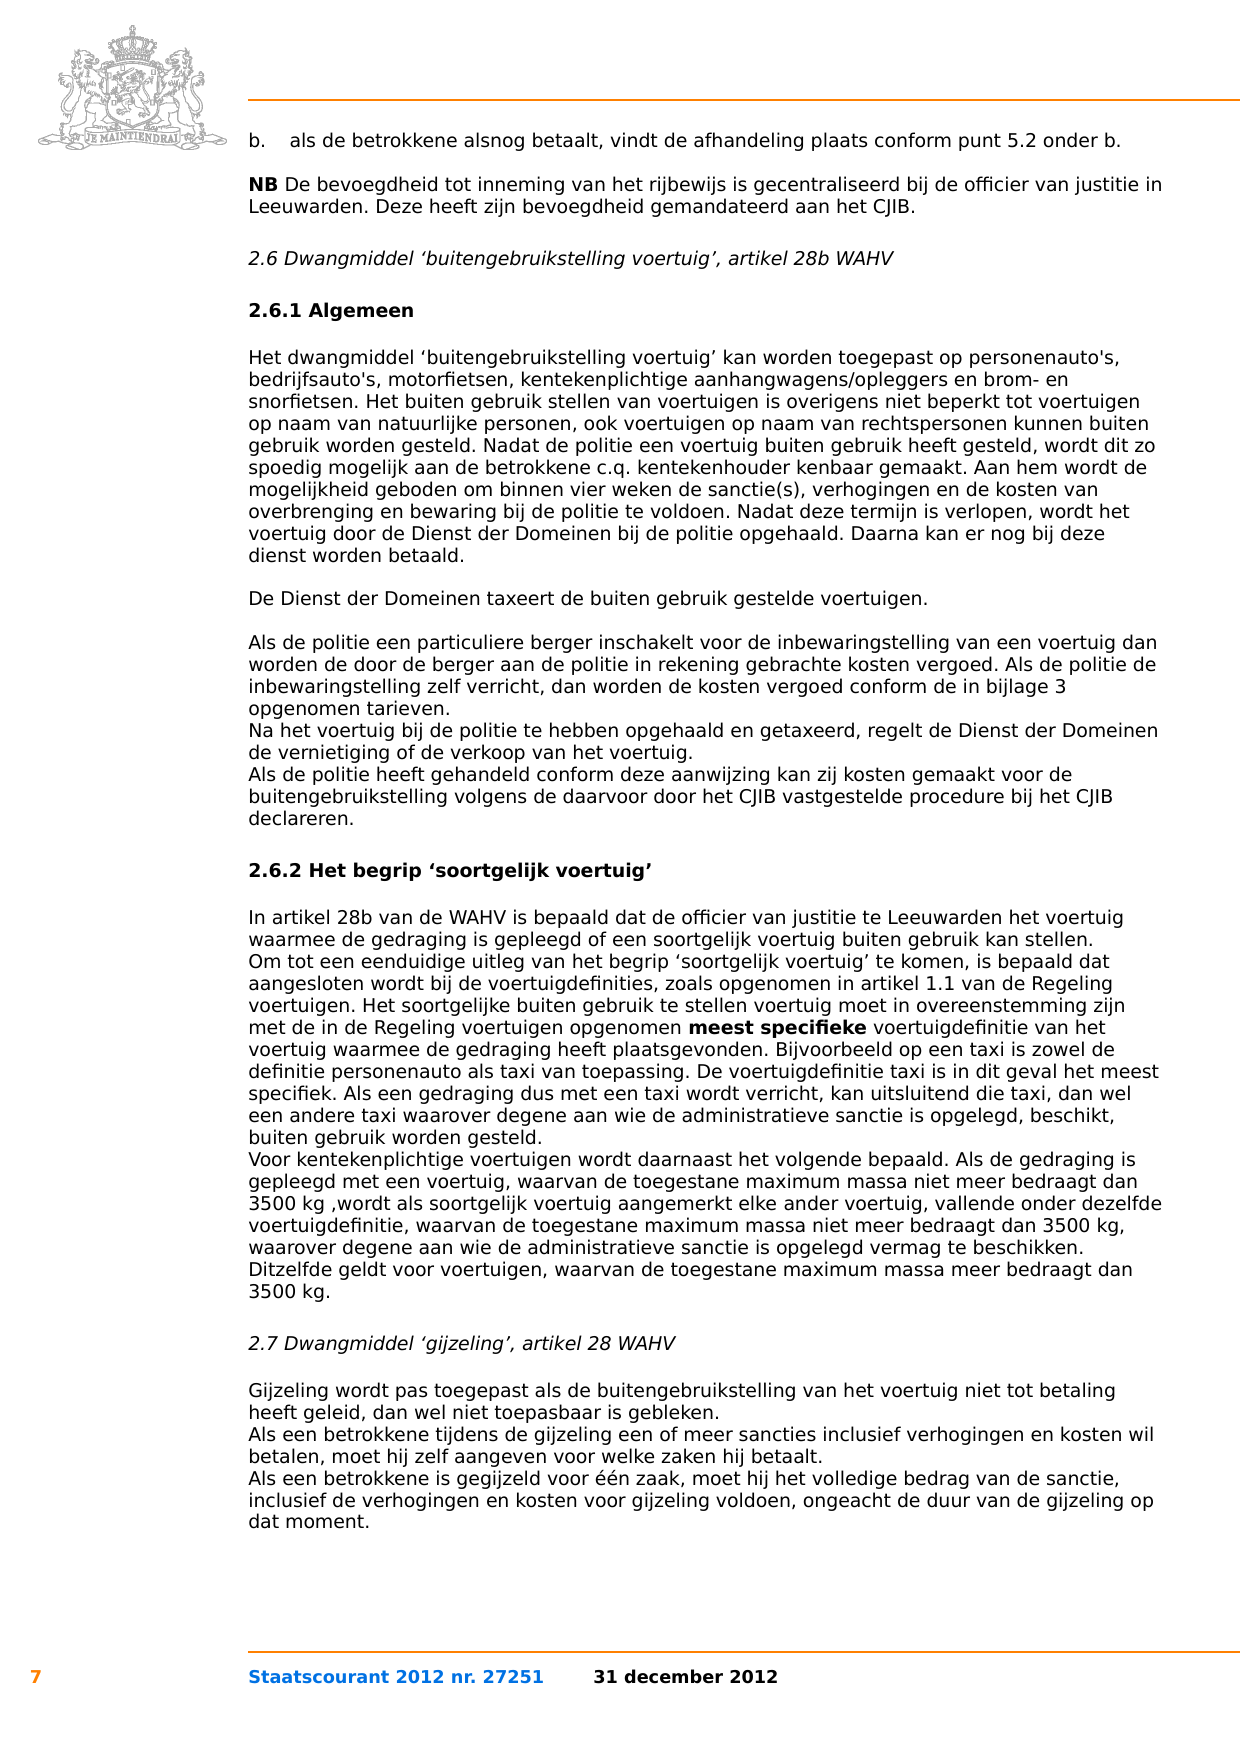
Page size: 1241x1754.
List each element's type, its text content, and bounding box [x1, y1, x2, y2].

text De Dienst der Domeinen taxeert de buiten gebruik gestelde voertuigen. [248, 588, 1163, 610]
subtitle 2.7 Dwangmiddel ‘gijzeling’, artikel 28 WAHV [248, 1333, 1163, 1354]
text NB De bevoegdheid tot inneming van het rijbewijs is gecentraliseerd bij de officier van justitie in Leeuwarden. Deze heeft zijn bevoegdheid gemandateerd aan het CJIB. [248, 174, 1163, 218]
subtitle 2.6.2 Het begrip ‘soortgelijk voertuig’ [248, 860, 1163, 882]
text Als de politie een particuliere berger inschakelt voor de inbewaringstelling van een voertuig dan worden de door de berger aan de politie in rekening gebrachte kosten vergoed. Als de politie de inbewaringstelling zelf verricht, dan worden de kosten vergoed conform de in bijlage 3 opgenomen tarieven. [248, 632, 1163, 720]
subtitle 2.6 Dwangmiddel ‘buitengebruikstelling voertuig’, artikel 28b WAHV [248, 248, 1163, 270]
text Gijzeling wordt pas toegepast als de buitengebruikstelling van het voertuig niet tot betaling heeft geleid, dan wel niet toepasbaar is gebleken. [248, 1379, 1163, 1423]
text Na het voertuig bij de politie te hebben opgehaald en getaxeerd, regelt de Dienst der Domeinen de vernietiging of de verkoop van het voertuig. [248, 720, 1163, 764]
text Voor kentekenplichtige voertuigen wordt daarnaast het volgende bepaald. Als de gedraging is gepleegd met een voertuig, waarvan de toegestane maximum massa niet meer bedraagt dan 3500 kg ,wordt als soortgelijk voertuig aangemerkt elke ander voertuig, vallende onder dezelfde voertuigdefinitie, waarvan de toegestane maximum massa niet meer bedraagt dan 3500 kg, waarover degene aan wie de administratieve sanctie is opgelegd vermag te beschikken. Ditzelfde geldt voor voertuigen, waarvan de toegestane maximum massa meer bedraagt dan 3500 kg. [248, 1149, 1163, 1303]
text Als een betrokkene is gegijzeld voor één zaak, moet hij het volledige bedrag van de sanctie, inclusief de verhogingen en kosten voor gijzeling voldoen, ongeacht de duur van de gijzeling op dat moment. [248, 1467, 1163, 1533]
subtitle 2.6.1 Algemeen [248, 300, 1163, 322]
text In artikel 28b van de WAHV is bepaald dat de officier van justitie te Leeuwarden het voertuig waarmee de gedraging is gepleegd of een soortgelijk voertuig buiten gebruik kan stellen. [248, 907, 1163, 951]
text b. als de betrokkene alsnog betaalt, vindt de afhandeling plaats conform punt 5.2 onder b. [248, 130, 1163, 152]
text Als een betrokkene tijdens de gijzeling een of meer sancties inclusief verhogingen en kosten wil betalen, moet hij zelf aangeven voor welke zaken hij betaalt. [248, 1423, 1163, 1467]
picture [38, 25, 227, 150]
text Als de politie heeft gehandeld conform deze aanwijzing kan zij kosten gemaakt voor de buitengebruikstelling volgens de daarvoor door het CJIB vastgestelde procedure bij het CJIB declareren. [248, 764, 1163, 830]
text Om tot een eenduidige uitleg van het begrip ‘soortgelijk voertuig’ te komen, is bepaald dat aangesloten wordt bij de voertuigdefinities, zoals opgenomen in artikel 1.1 van de Regeling voertuigen. Het soortgelijke buiten gebruik te stellen voertuig moet in overeenstemming zijn met de in de Regeling voertuigen opgenomen meest specifieke voertuigdefinitie van het voertuig waarmee de gedraging heeft plaatsgevonden. Bijvoorbeeld op een taxi is zowel de definitie personenauto als taxi van toepassing. De voertuigdefinitie taxi is in dit geval het meest specifiek. Als een gedraging dus met een taxi wordt verricht, kan uitsluitend die taxi, dan wel een andere taxi waarover degene aan wie de administratieve sanctie is opgelegd, beschikt, buiten gebruik worden gesteld. [248, 951, 1163, 1149]
text Het dwangmiddel ‘buitengebruikstelling voertuig’ kan worden toegepast op personenauto's, bedrijfsauto's, motorfietsen, kentekenplichtige aanhangwagens/opleggers en brom- en snorfietsen. Het buiten gebruik stellen van voertuigen is overigens niet beperkt tot voertuigen op naam van natuurlijke personen, ook voertuigen op naam van rechtspersonen kunnen buiten gebruik worden gesteld. Nadat de politie een voertuig buiten gebruik heeft gesteld, wordt dit zo spoedig mogelijk aan de betrokkene c.q. kentekenhouder kenbaar gemaakt. Aan hem wordt de mogelijkheid geboden om binnen vier weken de sanctie(s), verhogingen en de kosten van overbrenging en bewaring bij de politie te voldoen. Nadat deze termijn is verlopen, wordt het voertuig door de Dienst der Domeinen bij de politie opgehaald. Daarna kan er nog bij deze dienst worden betaald. [248, 347, 1163, 566]
